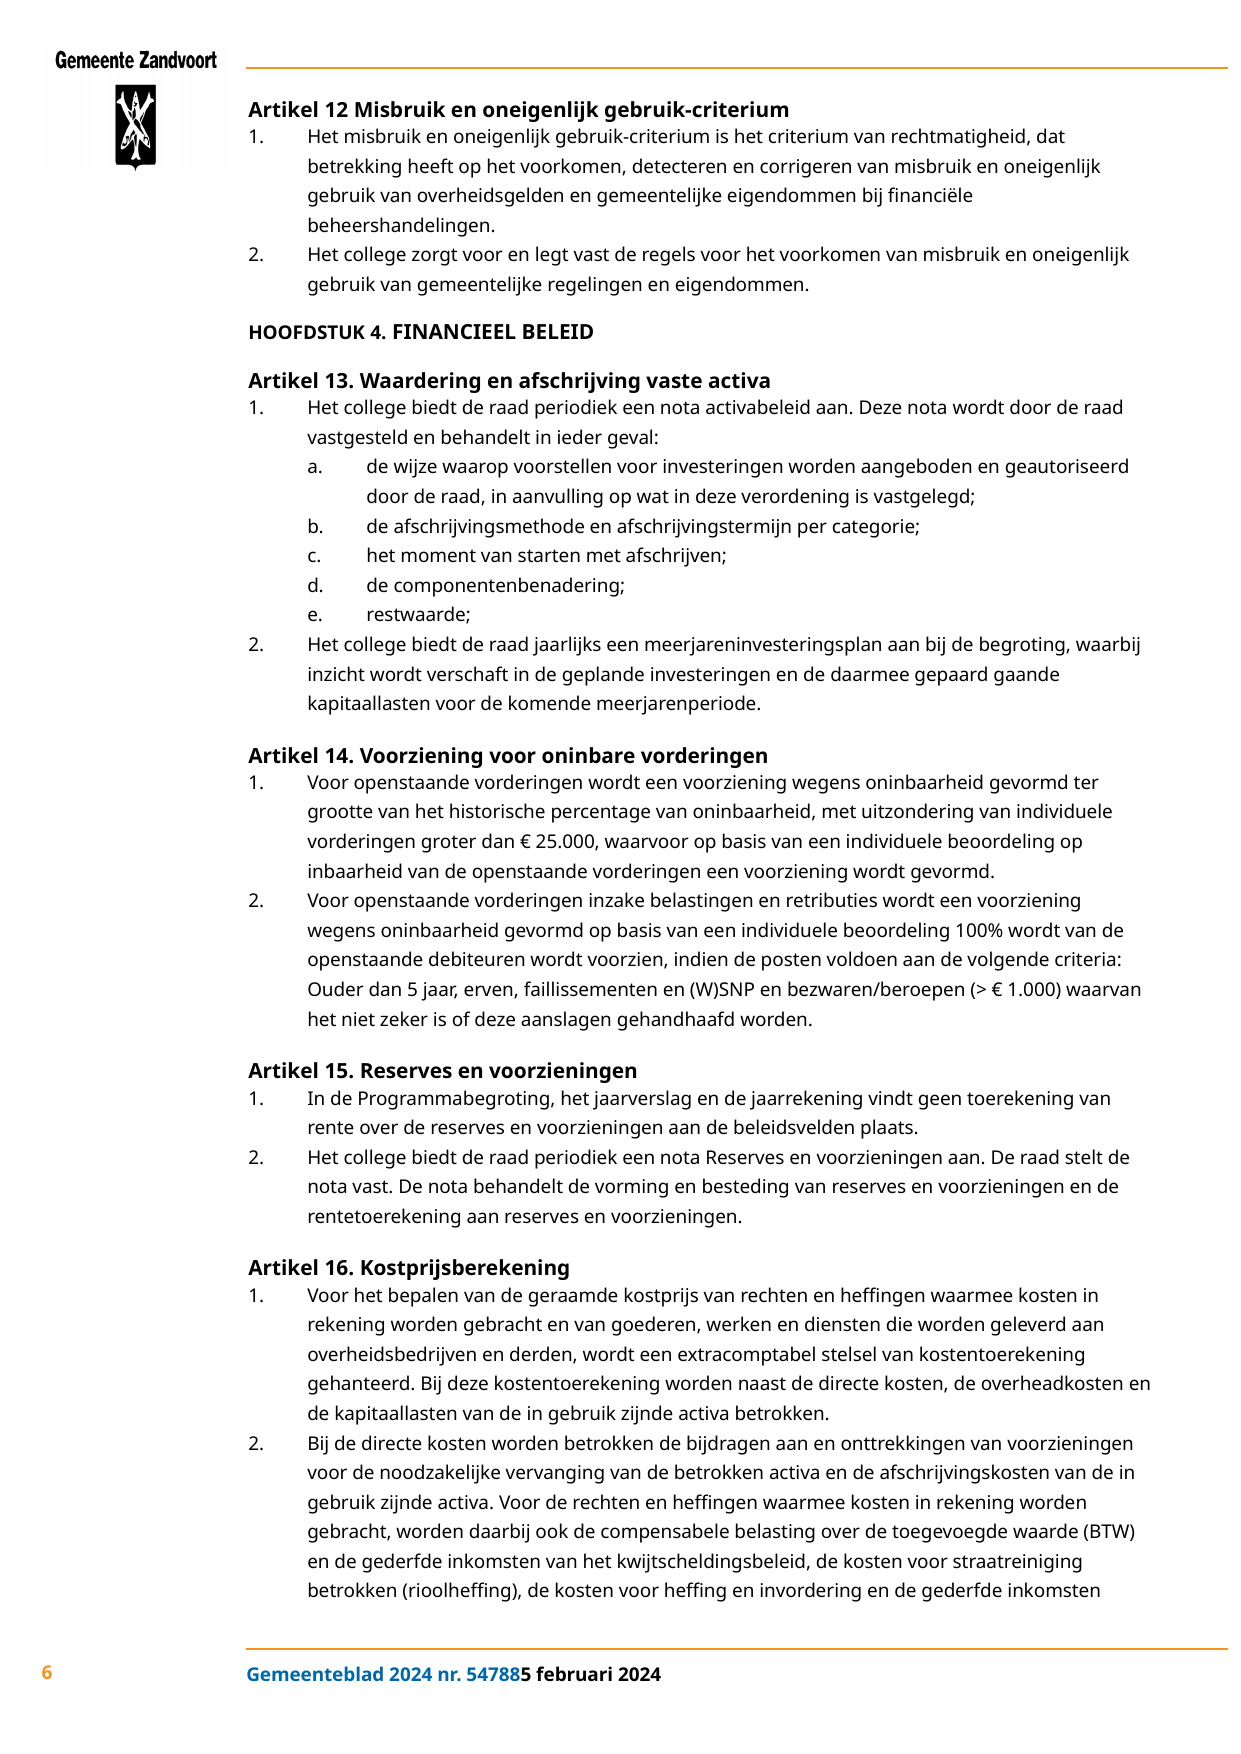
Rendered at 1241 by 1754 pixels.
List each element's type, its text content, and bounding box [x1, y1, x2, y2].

text Artikel 14. Voorziening voor oninbare vorderingen [248, 741, 1152, 769]
text Artikel 15. Reserves en voorzieningen [248, 1056, 1152, 1085]
list In de Programmabegroting, het jaarverslag en de jaarrekening vindt geen toerekening van rente over de reserves en voorzieningen aan de beleidsvelden plaats. [248, 1085, 1152, 1140]
list de wijze waarop voorstellen voor investeringen worden aangeboden en geautoriseerd door de raad, in aanvulling op wat in deze verordening is vastgelegd; [307, 454, 1152, 509]
list Voor openstaande vorderingen inzake belastingen en retributies wordt een voorziening wegens oninbaarheid gevormd op basis van een individuele beoordeling 100% wordt van de openstaande debiteuren wordt voorzien, indien de posten voldoen aan de volgende criteria: Ouder dan 5 jaar, erven, faillissementen en (W)SNP en bezwaren/beroepen (> € 1.000) waarvan het niet zeker is of deze aanslagen gehandhaafd worden. [248, 887, 1152, 1032]
picture [41, 47, 231, 172]
list Het college biedt de raad periodiek een nota activabeleid aan. Deze nota wordt door de raad vastgesteld en behandelt in ieder geval: [248, 394, 1152, 450]
list de componentenbenadering; [307, 572, 1152, 598]
text Artikel 16. Kostprijsberekening [248, 1253, 1152, 1282]
list restwaarde; [307, 602, 1152, 627]
list de afschrijvingsmethode en afschrijvingstermijn per categorie; [307, 513, 1152, 538]
text Artikel 13. Waardering en afschrijving vaste activa [248, 366, 1152, 394]
list Het college zorgt voor en legt vast de regels voor het voorkomen van misbruik en oneigenlijk gebruik van gemeentelijke regelingen en eigendommen. [248, 242, 1152, 297]
list Het college biedt de raad jaarlijks een meerjareninvesteringsplan aan bij de begroting, waarbij inzicht wordt verschaft in de geplande investeringen en de daarmee gepaard gaande kapitaallasten voor de komende meerjarenperiode. [248, 631, 1152, 716]
list Bij de directe kosten worden betrokken de bijdragen aan en onttrekkingen van voorzieningen voor de noodzakelijke vervanging van de betrokken activa en de afschrijvingskosten van de in gebruik zijnde activa. Voor de rechten en heffingen waarmee kosten in rekening worden gebracht, worden daarbij ook de compensabele belasting over de toegevoegde waarde (BTW) en de gederfde inkomsten van het kwijtscheldingsbeleid, de kosten voor straatreiniging betrokken (rioolheffing), de kosten voor heffing en invordering en de gederfde inkomsten [248, 1430, 1152, 1603]
list Voor het bepalen van de geraamde kostprijs van rechten en heffingen waarmee kosten in rekening worden gebracht en van goederen, werken en diensten die worden geleverd aan overheidsbedrijven en derden, wordt een extracomptabel stelsel van kostentoerekening gehanteerd. Bij deze kostentoerekening worden naast de directe kosten, de overheadkosten en de kapitaallasten van de in gebruik zijnde activa betrokken. [248, 1282, 1152, 1426]
list Het misbruik en oneigenlijk gebruik-criterium is het criterium van rechtmatigheid, dat betrekking heeft op het voorkomen, detecteren en corrigeren van misbruik en oneigenlijk gebruik van overheidsgelden en gemeentelijke eigendommen bij financiële beheershandelingen. [248, 123, 1152, 238]
text Artikel 12 Misbruik en oneigenlijk gebruik-criterium [248, 95, 1152, 123]
list het moment van starten met afschrijven; [307, 542, 1152, 568]
text HOOFDSTUK 4. FINANCIEEL BELEID [248, 317, 1152, 345]
list Het college biedt de raad periodiek een nota Reserves en voorzieningen aan. De raad stelt de nota vast. De nota behandelt de vorming en besteding van reserves en voorzieningen en de rentetoerekening aan reserves en voorzieningen. [248, 1144, 1152, 1229]
list Voor openstaande vorderingen wordt een voorziening wegens oninbaarheid gevormd ter grootte van het historische percentage van oninbaarheid, met uitzondering van individuele vorderingen groter dan € 25.000, waarvoor op basis van een individuele beoordeling op inbaarheid van de openstaande vorderingen een voorziening wordt gevormd. [248, 769, 1152, 884]
